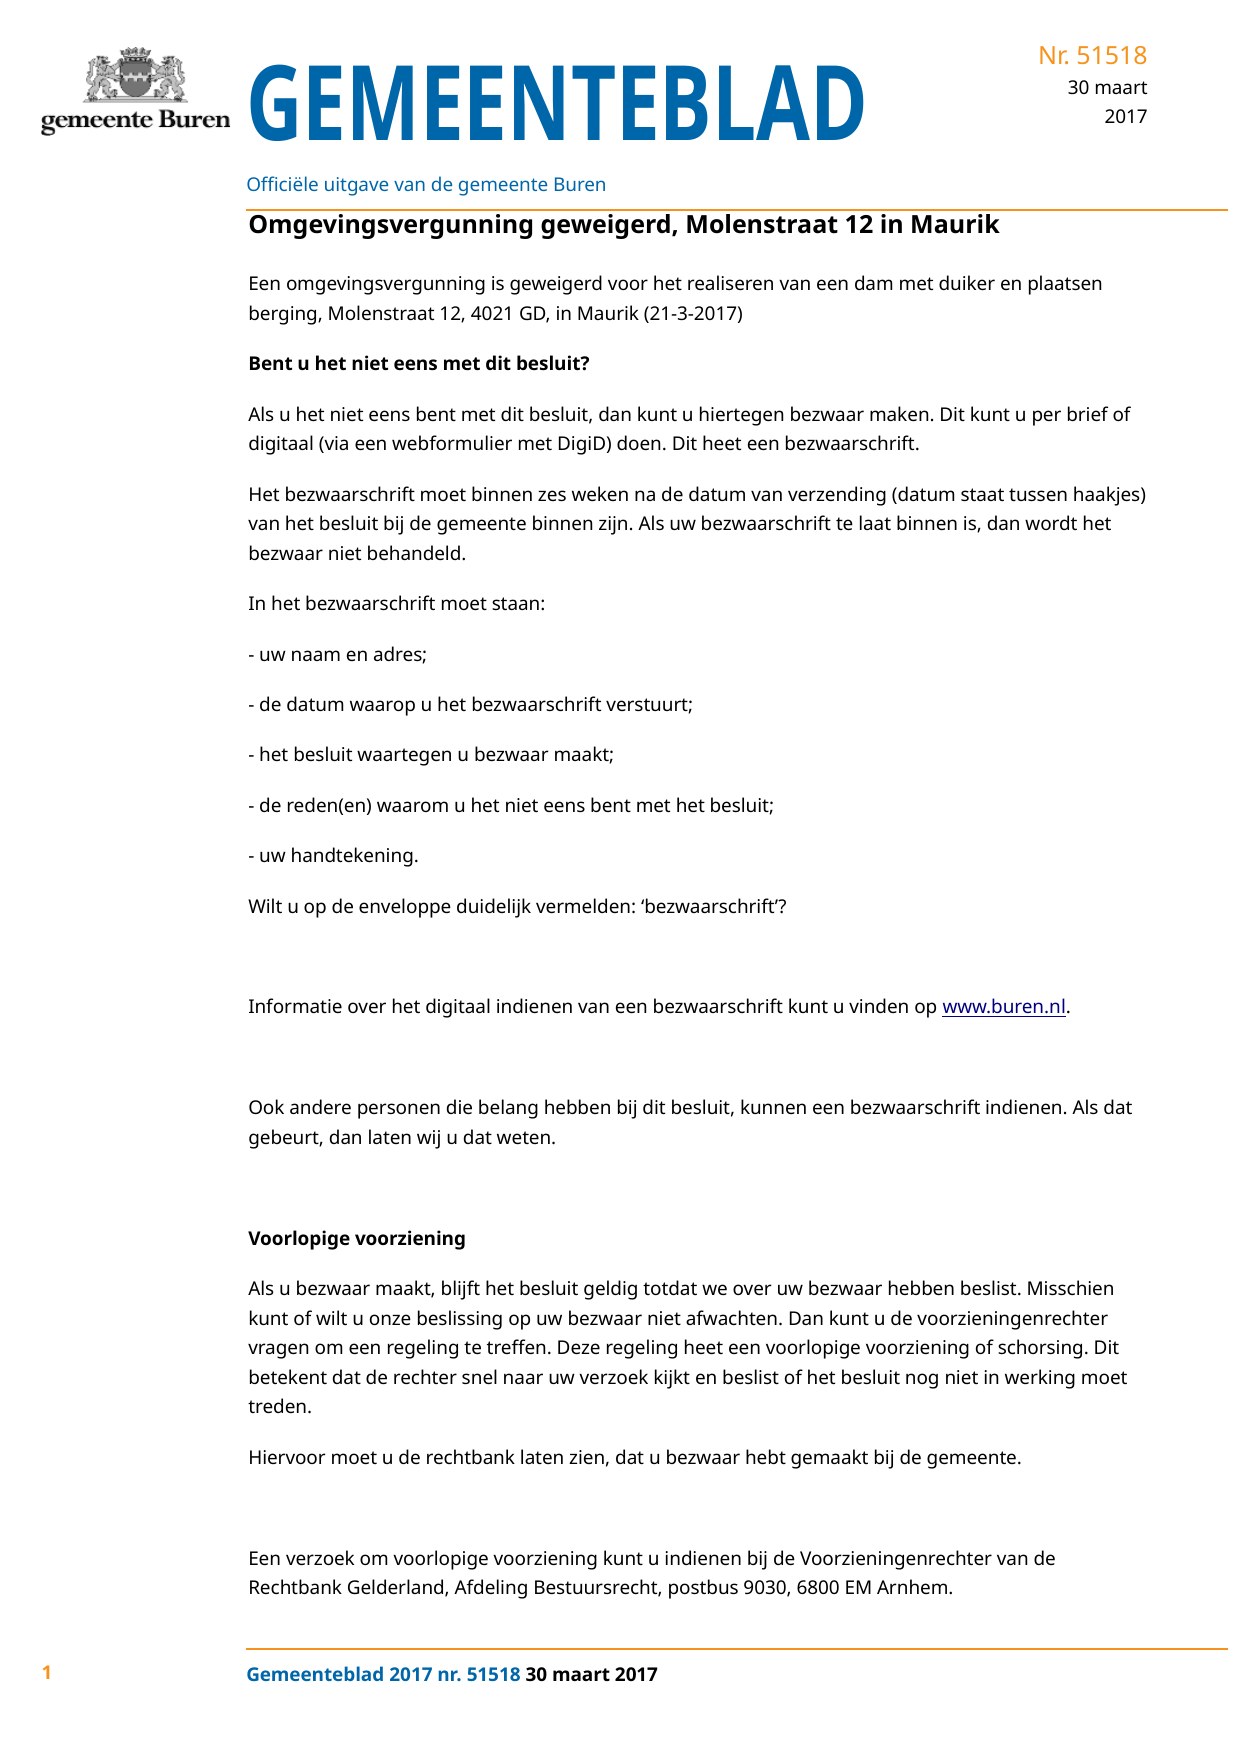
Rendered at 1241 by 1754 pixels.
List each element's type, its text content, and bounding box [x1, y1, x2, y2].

text Als u het niet eens bent met dit besluit, dan kunt u hiertegen bezwaar maken. Dit kunt u per brief of digitaal (via een webformulier met DigiD) doen. Dit heet een bezwaarschrift. [248, 401, 1152, 456]
text Ook andere personen die belang hebben bij dit besluit, kunnen een bezwaarschrift indienen. Als dat gebeurt, dan laten wij u dat weten. [248, 1094, 1152, 1150]
picture [41, 47, 231, 136]
text - uw handtekening. [248, 842, 1152, 868]
text Wilt u op de enveloppe duidelijk vermelden: ‘bezwaarschrift’? [248, 893, 1152, 918]
text In het bezwaarschrift moet staan: [248, 590, 1152, 616]
text Omgevingsvergunning geweigerd, Molenstraat 12 in Maurik [248, 211, 1152, 241]
text Informatie over het digitaal indienen van een bezwaarschrift kunt u vinden op www.buren.nl. [248, 994, 1152, 1019]
text Een omgevingsvergunning is geweigerd voor het realiseren van een dam met duiker en plaatsen berging, Molenstraat 12, 4021 GD, in Maurik (21-3-2017) [248, 270, 1152, 326]
text Het bezwaarschrift moet binnen zes weken na de datum van verzending (datum staat tussen haakjes) van het besluit bij de gemeente binnen zijn. Als uw bezwaarschrift te laat binnen is, dan wordt het bezwaar niet behandeld. [248, 481, 1152, 566]
text Voorlopige voorziening [248, 1225, 1152, 1251]
text Hiervoor moet u de rechtbank laten zien, dat u bezwaar hebt gemaakt bij de gemeente. [248, 1444, 1152, 1470]
text Een verzoek om voorlopige voorziening kunt u indienen bij de Voorzieningenrechter van de Rechtbank Gelderland, Afdeling Bestuursrecht, postbus 9030, 6800 EM Arnhem. [248, 1545, 1152, 1600]
text - de datum waarop u het bezwaarschrift verstuurt; [248, 691, 1152, 717]
text Als u bezwaar maakt, blijft het besluit geldig totdat we over uw bezwaar hebben beslist. Misschien kunt of wilt u onze beslissing op uw bezwaar niet afwachten. Dan kunt u de voorzieningenrechter vragen om een regeling te treffen. Deze regeling heet een voorlopige voorziening of schorsing. Dit betekent dat de rechter snel naar uw verzoek kijkt en beslist of het besluit nog niet in werking moet treden. [248, 1275, 1152, 1419]
text Bent u het niet eens met dit besluit? [248, 350, 1152, 376]
text - de reden(en) waarom u het niet eens bent met het besluit; [248, 792, 1152, 818]
text - het besluit waartegen u bezwaar maakt; [248, 742, 1152, 767]
text - uw naam en adres; [248, 641, 1152, 666]
